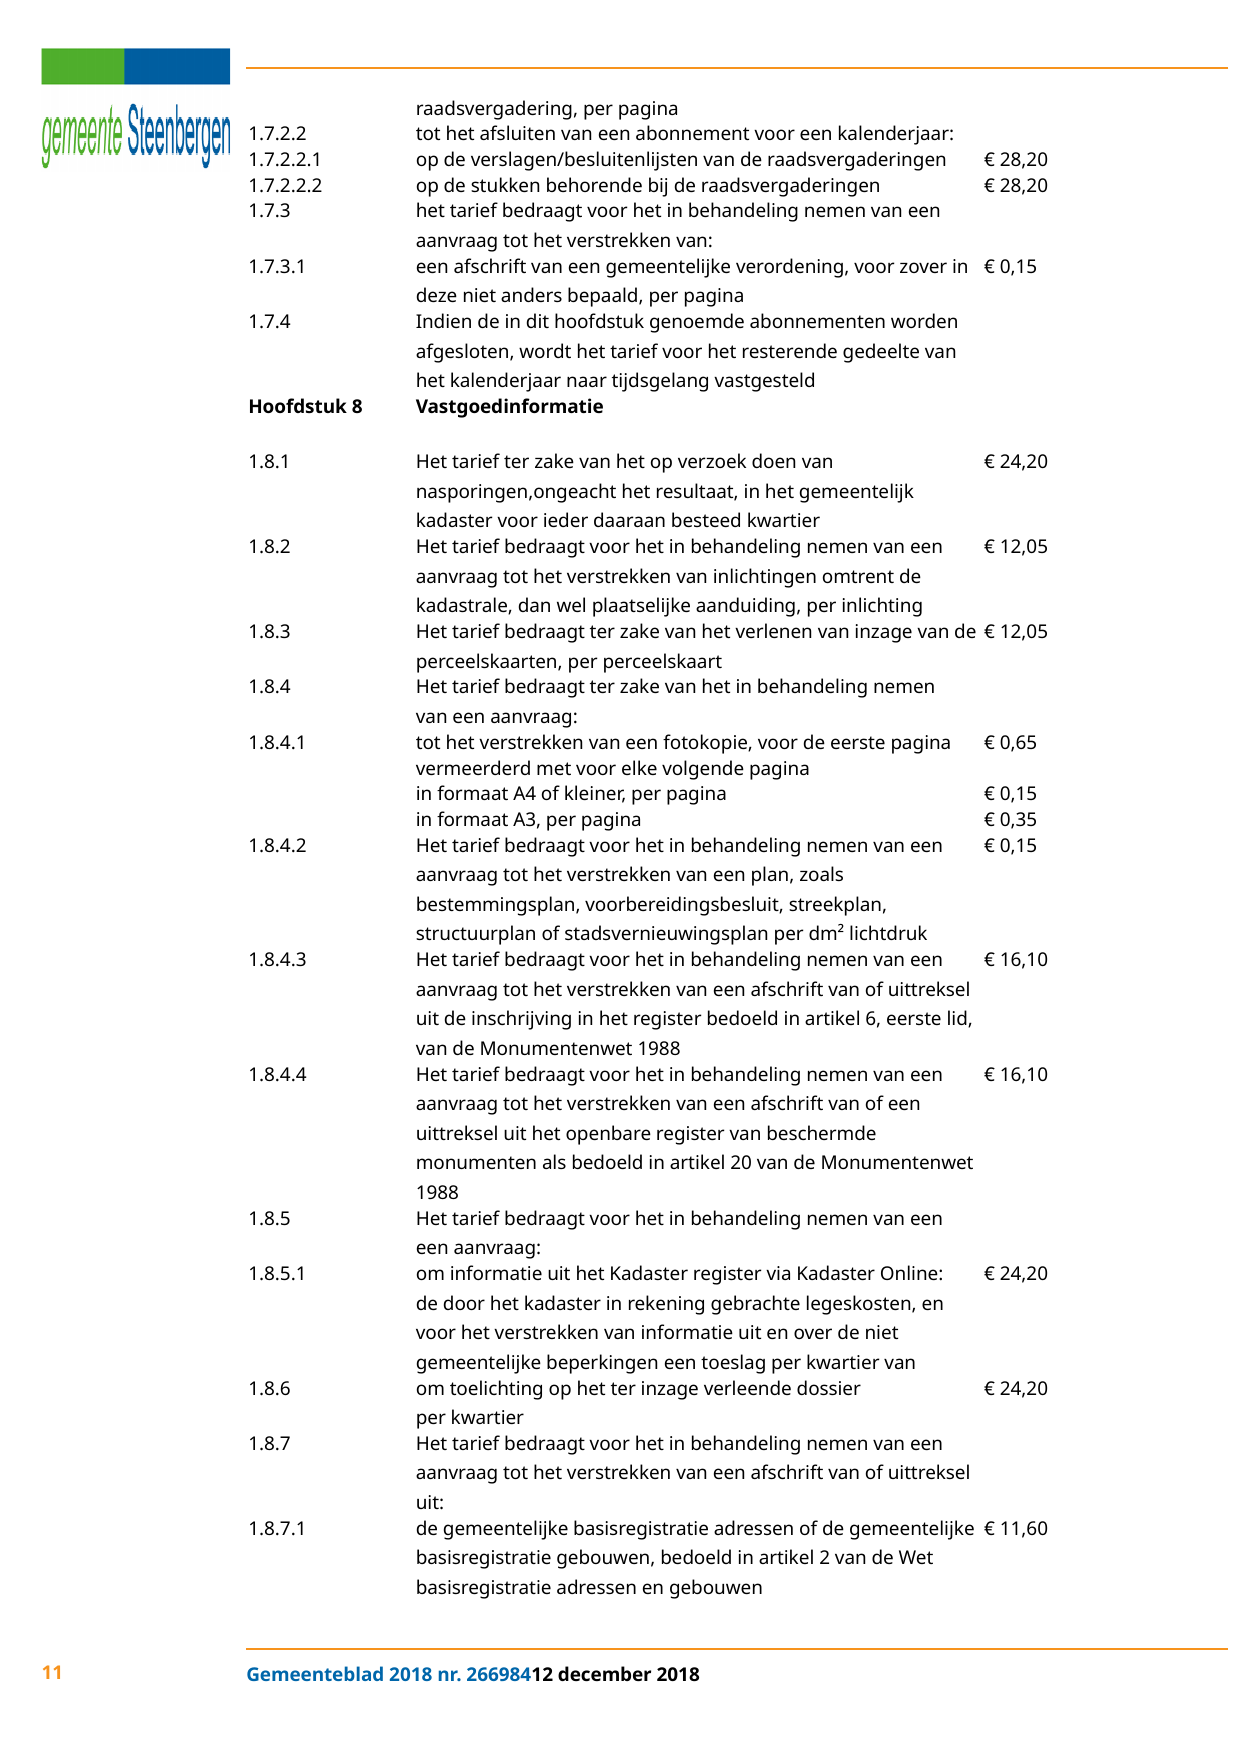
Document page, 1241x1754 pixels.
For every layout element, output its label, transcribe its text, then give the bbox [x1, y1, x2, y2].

table_cell € 11,60 [984, 1515, 1152, 1600]
table_cell Het tarief bedraagt voor het in behandeling nemen van een een aanvraag: [416, 1205, 984, 1260]
table_cell [984, 755, 1152, 780]
table_cell Het tarief bedraagt voor het in behandeling nemen van een aanvraag tot het verstrekken van een afschrift van of uittreksel uit: [416, 1430, 984, 1515]
table_cell € 12,05 [984, 534, 1152, 618]
table_cell [248, 755, 416, 780]
table_cell 1.8.3 [248, 618, 416, 674]
table_cell [984, 1430, 1152, 1515]
table_cell Het tarief bedraagt voor het in behandeling nemen van een aanvraag tot het verstrekken van een afschrift van of een uittreksel uit het openbare register van beschermde monumenten als bedoeld in artikel 20 van de Monumentenwet 1988 [416, 1061, 984, 1205]
table_cell 1.7.2.2.1 [248, 146, 416, 172]
table_cell 1.7.3 [248, 198, 416, 253]
table_cell 1.8.1 [248, 449, 416, 533]
table_cell € 12,05 [984, 618, 1152, 674]
table_cell het tarief bedraagt voor het in behandeling nemen van een aanvraag tot het verstrekken van: [416, 198, 984, 253]
table_cell [984, 95, 1152, 121]
table_cell tot het verstrekken van een fotokopie, voor de eerste pagina [416, 729, 984, 755]
table_cell [984, 674, 1152, 729]
table_cell Het tarief bedraagt ter zake van het verlenen van inzage van de perceelskaarten, per perceelskaart [416, 618, 984, 674]
table_cell € 0,15 [984, 832, 1152, 946]
table_cell 1.8.7.1 [248, 1515, 416, 1600]
table_cell 1.8.4.3 [248, 946, 416, 1061]
table_cell Indien de in dit hoofdstuk genoemde abonnementen worden afgesloten, wordt het tarief voor het resterende gedeelte van het kalenderjaar naar tijdsgelang vastgesteld [416, 308, 984, 393]
table_cell 1.7.4 [248, 308, 416, 393]
table_cell om toelichting op het ter inzage verleende dossier per kwartier [416, 1375, 984, 1430]
table_cell raadsvergadering, per pagina [416, 95, 984, 121]
table_cell 1.8.2 [248, 534, 416, 618]
table_cell [984, 308, 1152, 393]
table_cell vermeerderd met voor elke volgende pagina [416, 755, 984, 780]
table_cell om informatie uit het Kadaster register via Kadaster Online: de door het kadaster in rekening gebrachte legeskosten, en voor het verstrekken van informatie uit en over de niet gemeentelijke beperkingen een toeslag per kwartier van [416, 1260, 984, 1375]
table_cell 1.8.5.1 [248, 1260, 416, 1375]
table_cell € 0,65 [984, 729, 1152, 755]
table_cell 1.8.4 [248, 674, 416, 729]
table_cell 1.7.2.2.2 [248, 172, 416, 198]
table_cell 1.8.5 [248, 1205, 416, 1260]
table_cell € 24,20 [984, 1375, 1152, 1430]
table_cell € 0,35 [984, 806, 1152, 832]
table_cell 1.8.6 [248, 1375, 416, 1430]
table_cell [248, 806, 416, 832]
table_cell een afschrift van een gemeentelijke verordening, voor zover in deze niet anders bepaald, per pagina [416, 253, 984, 308]
table_cell € 28,20 [984, 172, 1152, 198]
table_cell Het tarief bedraagt voor het in behandeling nemen van een aanvraag tot het verstrekken van inlichtingen omtrent de kadastrale, dan wel plaatselijke aanduiding, per inlichting [416, 534, 984, 618]
table_cell de gemeentelijke basisregistratie adressen of de gemeentelijke basisregistratie gebouwen, bedoeld in artikel 2 van de Wet basisregistratie adressen en gebouwen [416, 1515, 984, 1600]
table_cell [248, 95, 416, 121]
table_cell in formaat A3, per pagina [416, 806, 984, 832]
table_cell [984, 198, 1152, 253]
table_cell € 16,10 [984, 946, 1152, 1061]
table_cell 1.8.4.1 [248, 729, 416, 755]
table_cell Vastgoedinformatie [416, 393, 984, 448]
table_cell Hoofdstuk 8 [248, 393, 416, 448]
table_cell [248, 780, 416, 806]
table_cell Het tarief bedraagt voor het in behandeling nemen van een aanvraag tot het verstrekken van een plan, zoals bestemmingsplan, voorbereidingsbesluit, streekplan, structuurplan of stadsvernieuwingsplan per dm² lichtdruk [416, 832, 984, 946]
table_cell [984, 393, 1152, 448]
table_cell Het tarief bedraagt ter zake van het in behandeling nemen van een aanvraag: [416, 674, 984, 729]
table_cell 1.7.2.2 [248, 121, 416, 146]
table_cell op de verslagen/besluitenlijsten van de raadsvergaderingen [416, 146, 984, 172]
table_cell 1.8.4.4 [248, 1061, 416, 1205]
table_cell € 16,10 [984, 1061, 1152, 1205]
table_cell in formaat A4 of kleiner, per pagina [416, 780, 984, 806]
table_cell 1.8.7 [248, 1430, 416, 1515]
table_cell Het tarief ter zake van het op verzoek doen van nasporingen,ongeacht het resultaat, in het gemeentelijk kadaster voor ieder daaraan besteed kwartier [416, 449, 984, 533]
table_cell op de stukken behorende bij de raadsvergaderingen [416, 172, 984, 198]
table_cell Het tarief bedraagt voor het in behandeling nemen van een aanvraag tot het verstrekken van een afschrift van of uittreksel uit de inschrijving in het register bedoeld in artikel 6, eerste lid, van de Monumentenwet 1988 [416, 946, 984, 1061]
table_cell 1.7.3.1 [248, 253, 416, 308]
table_cell [984, 121, 1152, 146]
table_cell [984, 1205, 1152, 1260]
table_cell € 0,15 [984, 780, 1152, 806]
table_cell € 28,20 [984, 146, 1152, 172]
table_cell tot het afsluiten van een abonnement voor een kalenderjaar: [416, 121, 984, 146]
table_cell € 24,20 [984, 1260, 1152, 1375]
table_cell € 0,15 [984, 253, 1152, 308]
table_cell 1.8.4.2 [248, 832, 416, 946]
table_cell € 24,20 [984, 449, 1152, 533]
picture [41, 47, 231, 172]
